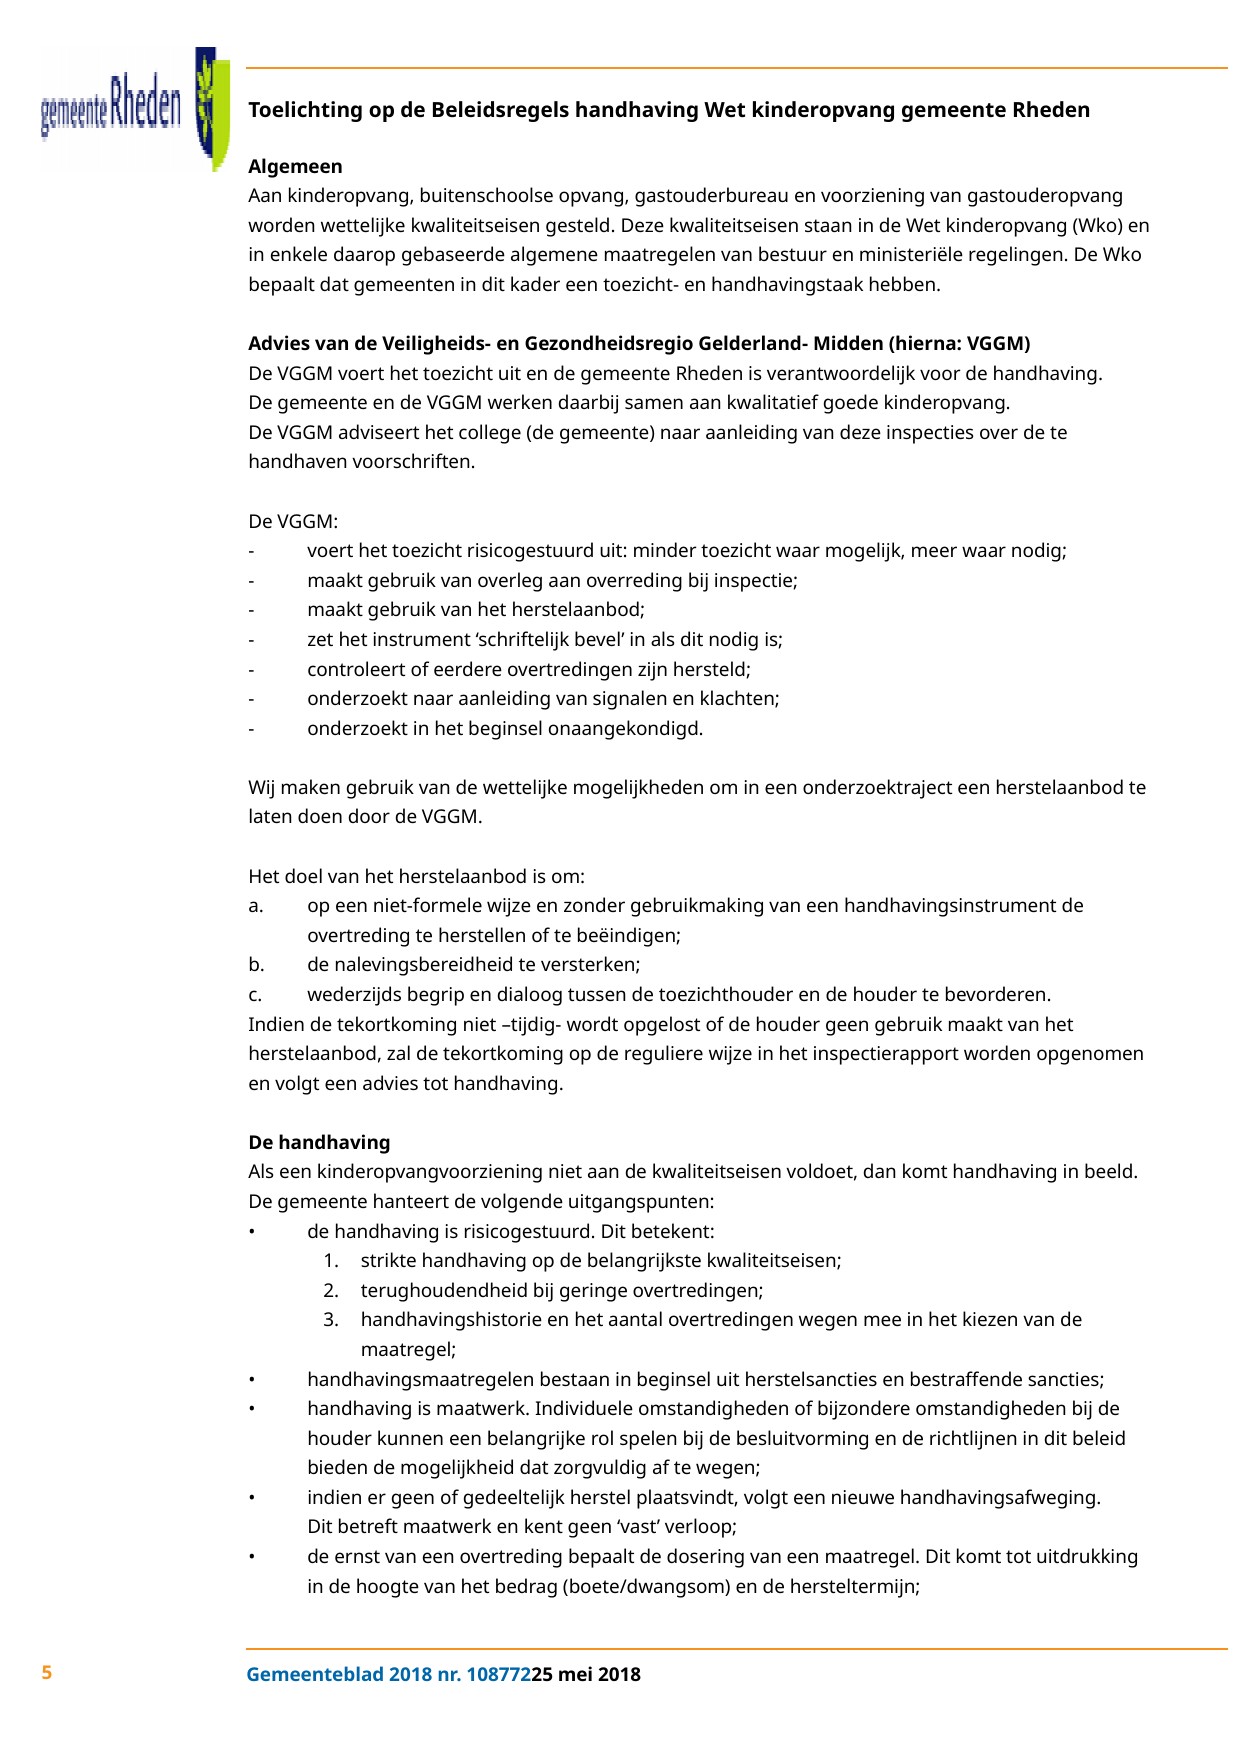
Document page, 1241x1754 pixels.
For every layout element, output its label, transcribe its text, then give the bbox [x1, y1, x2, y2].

list voert het toezicht risicogestuurd uit: minder toezicht waar mogelijk, meer waar nodig; [248, 537, 1152, 563]
text De VGGM adviseert het college (de gemeente) naar aanleiding van deze inspecties over de te handhaven voorschriften. [248, 419, 1152, 474]
list strikte handhaving op de belangrijkste kwaliteitseisen; [323, 1247, 1152, 1273]
list controleert of eerdere overtredingen zijn hersteld; [248, 656, 1152, 682]
text Toelichting op de Beleidsregels handhaving Wet kinderopvang gemeente Rheden [248, 95, 1152, 123]
list op een niet-formele wijze en zonder gebruikmaking van een handhavingsinstrument de overtreding te herstellen of te beëindigen; [248, 892, 1152, 948]
text Advies van de Veiligheids- en Gezondheidsregio Gelderland- Midden (hierna: VGGM) [248, 330, 1152, 356]
list handhavingshistorie en het aantal overtredingen wegen mee in het kiezen van de maatregel; [323, 1307, 1152, 1362]
list de ernst van een overtreding bepaalt de dosering van een maatregel. Dit komt tot uitdrukking in de hoogte van het bedrag (boete/dwangsom) en de hersteltermijn; [248, 1543, 1152, 1599]
list indien er geen of gedeeltelijk herstel plaatsvindt, volgt een nieuwe handhavingsafweging. [248, 1484, 1152, 1510]
text Indien de tekortkoming niet –tijdig- wordt opgelost of de houder geen gebruik maakt van het herstelaanbod, zal de tekortkoming op de reguliere wijze in het inspectierapport worden opgenomen en volgt een advies tot handhaving. [248, 1011, 1152, 1096]
list onderzoekt naar aanleiding van signalen en klachten; [248, 685, 1152, 711]
list handhavingsmaatregelen bestaan in beginsel uit herstelsancties en bestraffende sancties; [248, 1366, 1152, 1392]
text Wij maken gebruik van de wettelijke mogelijkheden om in een onderzoektraject een herstelaanbod te laten doen door de VGGM. [248, 774, 1152, 829]
text De VGGM: [248, 508, 1152, 534]
list zet het instrument ‘schriftelijk bevel’ in als dit nodig is; [248, 626, 1152, 652]
list handhaving is maatwerk. Individuele omstandigheden of bijzondere omstandigheden bij de houder kunnen een belangrijke rol spelen bij de besluitvorming en de richtlijnen in dit beleid bieden de mogelijkheid dat zorgvuldig af te wegen; [248, 1395, 1152, 1480]
text Het doel van het herstelaanbod is om: [248, 863, 1152, 889]
text De handhaving [248, 1129, 1152, 1155]
text Als een kinderopvangvoorziening niet aan de kwaliteitseisen voldoet, dan komt handhaving in beeld. [248, 1159, 1152, 1184]
list maakt gebruik van het herstelaanbod; [248, 597, 1152, 622]
text Algemeen [248, 153, 1152, 179]
list maakt gebruik van overleg aan overreding bij inspectie; [248, 567, 1152, 593]
text De gemeente en de VGGM werken daarbij samen aan kwalitatief goede kinderopvang. [248, 389, 1152, 415]
list terughoudendheid bij geringe overtredingen; [323, 1277, 1152, 1303]
text De gemeente hanteert de volgende uitgangspunten: [248, 1188, 1152, 1214]
list onderzoekt in het beginsel onaangekondigd. [248, 715, 1152, 741]
list de nalevingsbereidheid te versterken; [248, 952, 1152, 977]
text Aan kinderopvang, buitenschoolse opvang, gastouderbureau en voorziening van gastouderopvang worden wettelijke kwaliteitseisen gesteld. Deze kwaliteitseisen staan in de Wet kinderopvang (Wko) en in enkele daarop gebaseerde algemene maatregelen van bestuur en ministeriële regelingen. De Wko bepaalt dat gemeenten in dit kader een toezicht- en handhavingstaak hebben. [248, 182, 1152, 297]
picture [41, 47, 231, 172]
list de handhaving is risicogestuurd. Dit betekent: [248, 1218, 1152, 1244]
list Dit betreft maatwerk en kent geen ‘vast’ verloop; [248, 1514, 1152, 1539]
list wederzijds begrip en dialoog tussen de toezichthouder en de houder te bevorderen. [248, 981, 1152, 1007]
text De VGGM voert het toezicht uit en de gemeente Rheden is verantwoordelijk voor de handhaving. [248, 360, 1152, 386]
